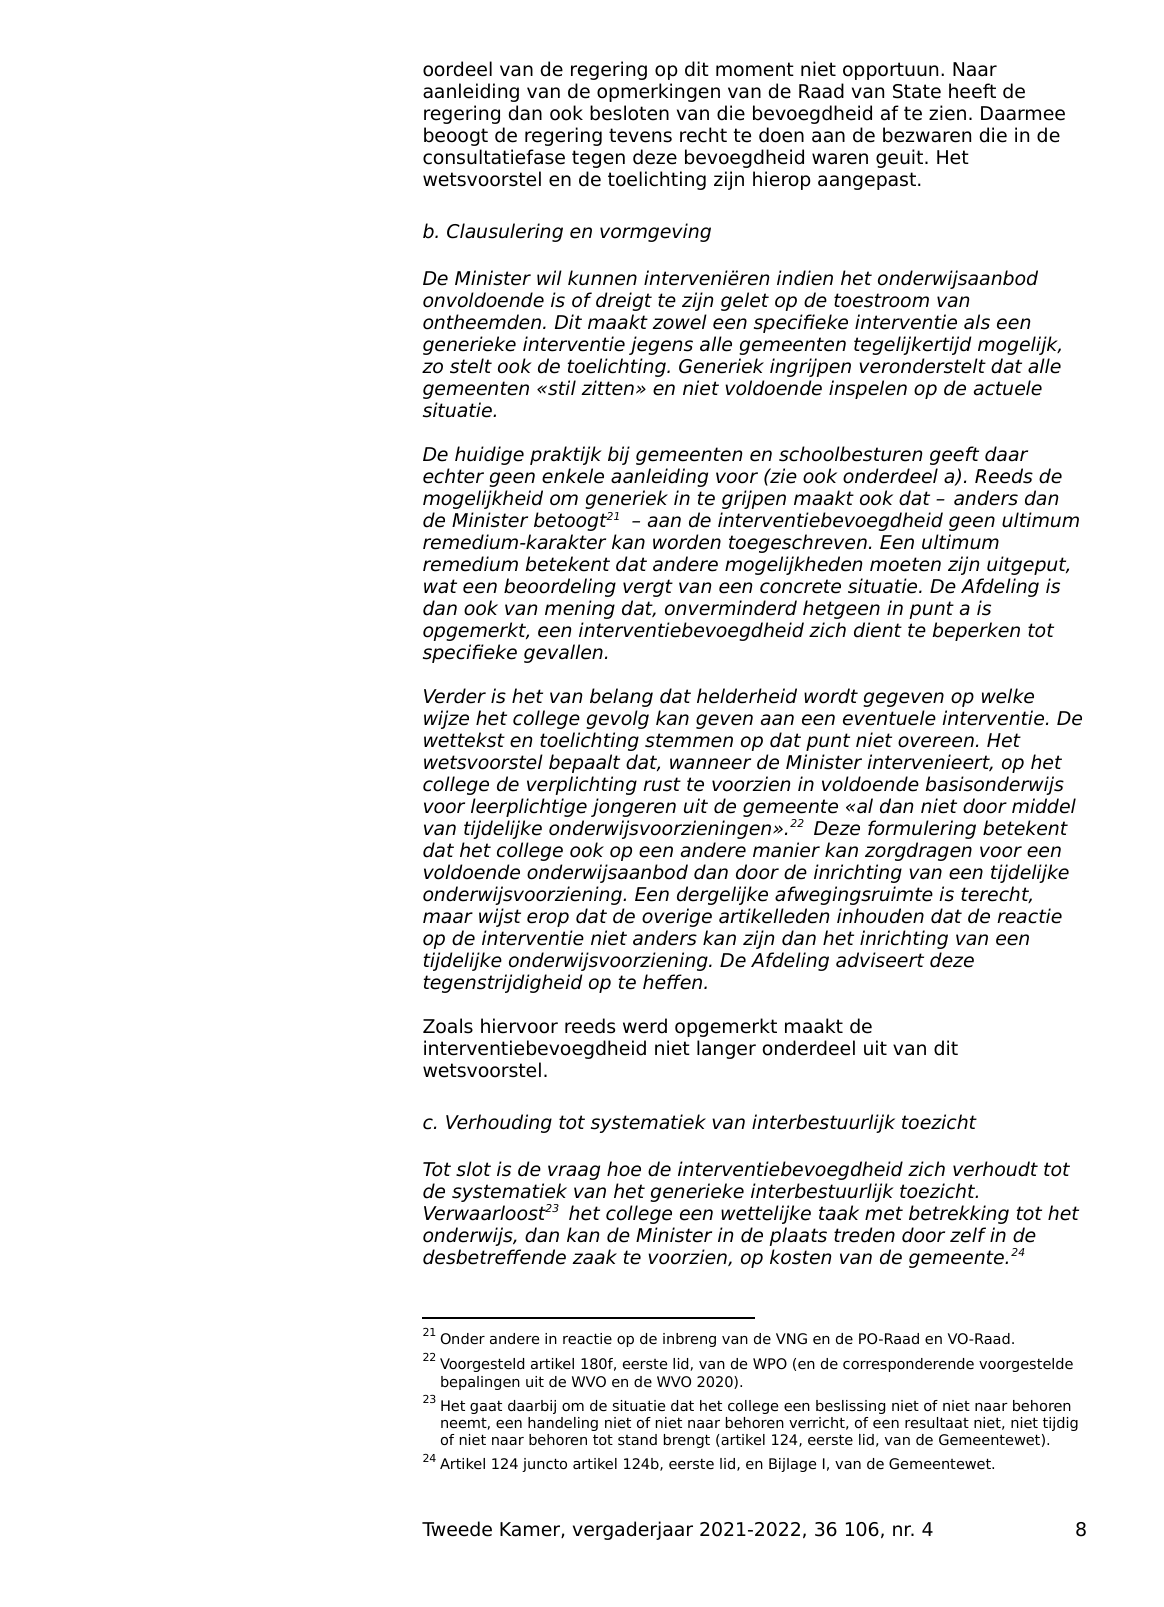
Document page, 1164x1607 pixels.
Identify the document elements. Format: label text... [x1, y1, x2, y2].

text Verder is het van belang dat helderheid wordt gegeven op welke wijze het college gevolg kan geven aan een eventuele interventie. De wettekst en toelichting stemmen op dat punt niet overeen. Het wetsvoorstel bepaalt dat, wanneer de Minister intervenieert, op het college de verplichting rust te voorzien in voldoende basisonderwijs voor leerplichtige jongeren uit de gemeente «al dan niet door middel van tijdelijke onderwijsvoorzieningen». Deze formulering betekent dat het college ook op een andere manier kan zorgdragen voor een voldoende onderwijsaanbod dan door de inrichting van een tijdelijke onderwijsvoorziening. Een dergelijke afwegingsruimte is terecht, maar wijst erop dat de overige artikelleden inhouden dat de reactie op de interventie niet anders kan zijn dan het inrichting van een tijdelijke onderwijsvoorziening. De Afdeling adviseert deze tegenstrijdigheid op te heffen. [422, 686, 1087, 994]
text Zoals hiervoor reeds werd opgemerkt maakt de interventiebevoegdheid niet langer onderdeel uit van dit wetsvoorstel. [422, 1016, 1087, 1082]
text De huidige praktijk bij gemeenten en schoolbesturen geeft daar echter geen enkele aanleiding voor (zie ook onderdeel a). Reeds de mogelijkheid om generiek in te grijpen maakt ook dat – anders dan de Minister betoogt – aan de interventiebevoegdheid geen ultimum remedium-karakter kan worden toegeschreven. Een ultimum remedium betekent dat andere mogelijkheden moeten zijn uitgeput, wat een beoordeling vergt van een concrete situatie. De Afdeling is dan ook van mening dat, onverminderd hetgeen in punt a is opgemerkt, een interventiebevoegdheid zich dient te beperken tot specifieke gevallen. [422, 444, 1087, 664]
text Het gaat daarbij om de situatie dat het college een beslissing niet of niet naar behoren neemt, een handeling niet of niet naar behoren verricht, of een resultaat niet, niet tijdig of niet naar behoren tot stand brengt (artikel 124, eerste lid, van de Gemeentewet). [422, 1393, 1087, 1449]
text De Minister wil kunnen interveniëren indien het onderwijsaanbod onvoldoende is of dreigt te zijn gelet op de toestroom van ontheemden. Dit maakt zowel een specifieke interventie als een generieke interventie jegens alle gemeenten tegelijkertijd mogelijk, zo stelt ook de toelichting. Generiek ingrijpen veronderstelt dat alle gemeenten «stil zitten» en niet voldoende inspelen op de actuele situatie. [422, 268, 1087, 422]
text oordeel van de regering op dit moment niet opportuun. Naar aanleiding van de opmerkingen van de Raad van State heeft de regering dan ook besloten van die bevoegdheid af te zien. Daarmee beoogt de regering tevens recht te doen aan de bezwaren die in de consultatiefase tegen deze bevoegdheid waren geuit. Het wetsvoorstel en de toelichting zijn hierop aangepast. [422, 59, 1087, 191]
text Tot slot is de vraag hoe de interventiebevoegdheid zich verhoudt tot de systematiek van het generieke interbestuurlijk toezicht. Verwaarloost het college een wettelijke taak met betrekking tot het onderwijs, dan kan de Minister in de plaats treden door zelf in de desbetreffende zaak te voorzien, op kosten van de gemeente. [422, 1159, 1087, 1269]
text Artikel 124 juncto artikel 124b, eerste lid, en Bijlage I, van de Gemeentewet. [422, 1452, 1087, 1474]
text Voorgesteld artikel 180f, eerste lid, van de WPO (en de corresponderende voorgestelde bepalingen uit de WVO en de WVO 2020). [422, 1352, 1087, 1391]
subtitle b. Clausulering en vormgeving [422, 221, 1087, 243]
text Onder andere in reactie op de inbreng van de VNG en de PO-Raad en VO-Raad. [422, 1327, 1087, 1349]
subtitle c. Verhouding tot systematiek van interbestuurlijk toezicht [422, 1112, 1087, 1134]
